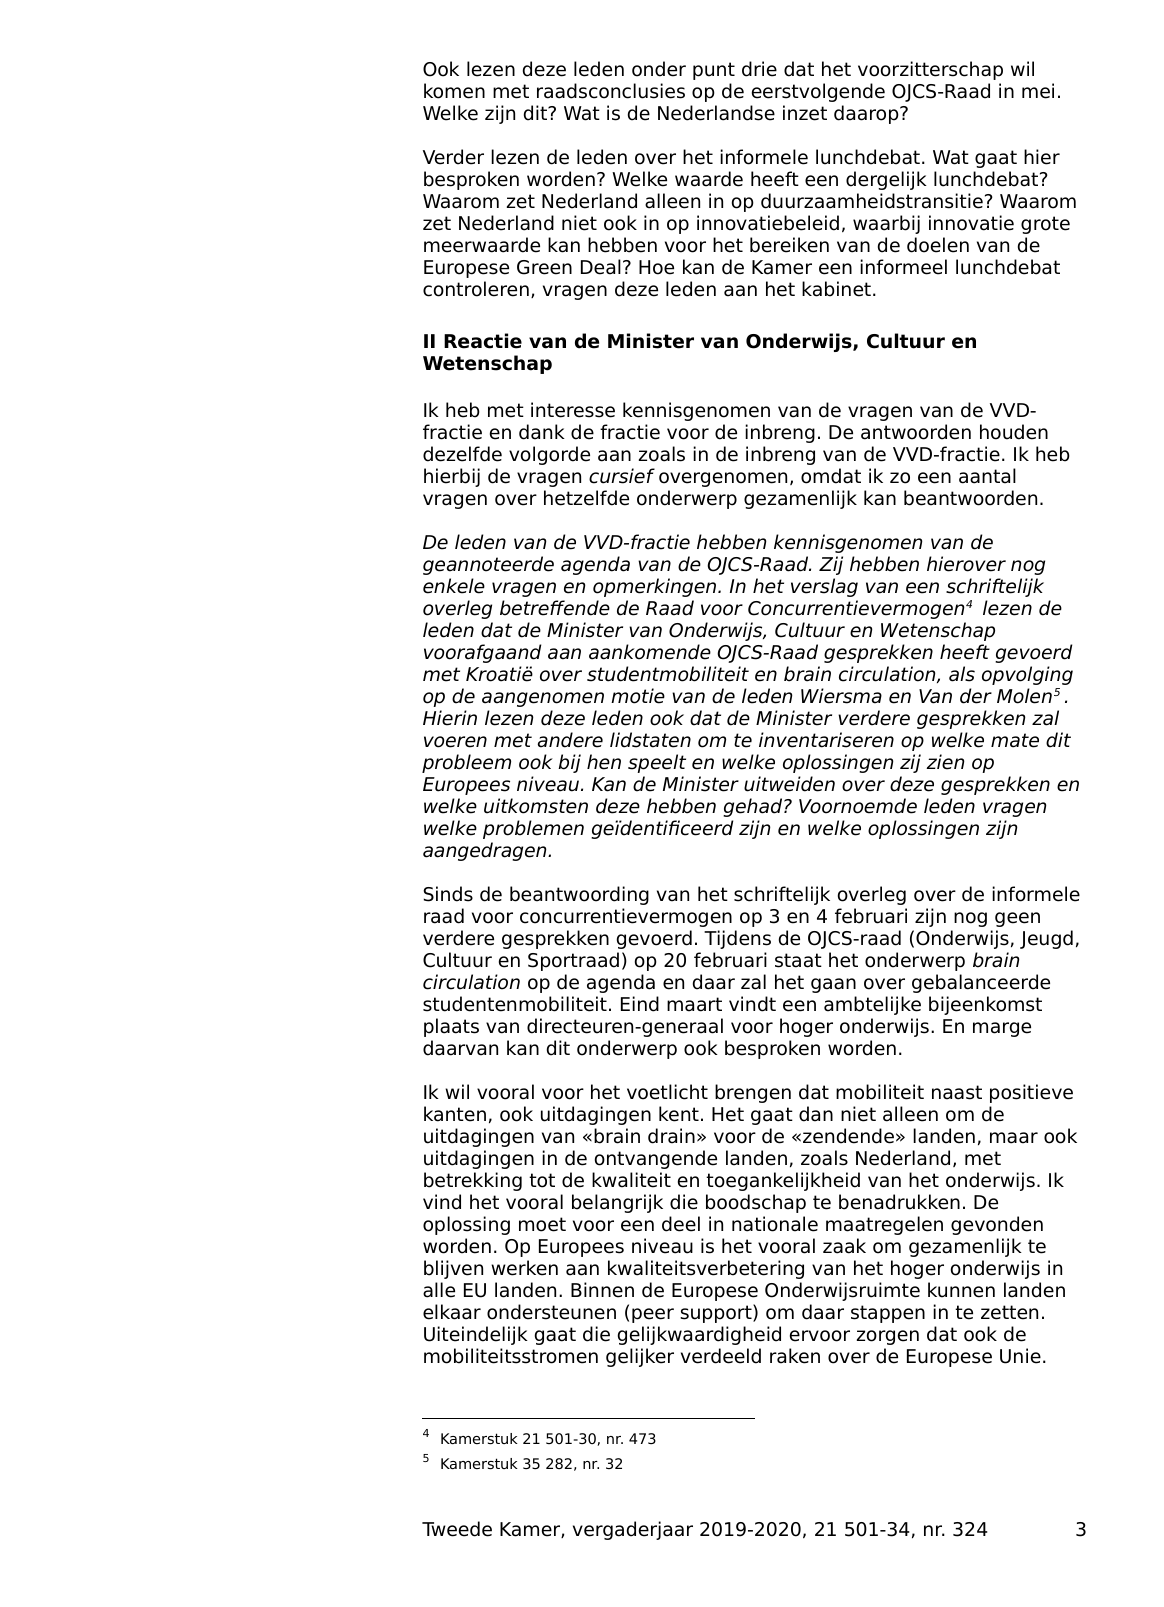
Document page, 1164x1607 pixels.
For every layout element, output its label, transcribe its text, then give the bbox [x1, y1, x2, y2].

text De leden van de VVD-fractie hebben kennisgenomen van de geannoteerde agenda van de OJCS-Raad. Zij hebben hierover nog enkele vragen en opmerkingen. In het verslag van een schriftelijk overleg betreffende de Raad voor Concurrentievermogen lezen de leden dat de Minister van Onderwijs, Cultuur en Wetenschap voorafgaand aan aankomende OJCS-Raad gesprekken heeft gevoerd met Kroatië over studentmobiliteit en brain circulation, als opvolging op de aangenomen motie van de leden Wiersma en Van der Molen. Hierin lezen deze leden ook dat de Minister verdere gesprekken zal voeren met andere lidstaten om te inventariseren op welke mate dit probleem ook bij hen speelt en welke oplossingen zij zien op Europees niveau. Kan de Minister uitweiden over deze gesprekken en welke uitkomsten deze hebben gehad? Voornoemde leden vragen welke problemen geïdentificeerd zijn en welke oplossingen zijn aangedragen. [422, 532, 1087, 862]
text Kamerstuk 21 501-30, nr. 473 [422, 1427, 1087, 1449]
text Sinds de beantwoording van het schriftelijk overleg over de informele raad voor concurrentievermogen op 3 en 4 februari zijn nog geen verdere gesprekken gevoerd. Tijdens de OJCS-raad (Onderwijs, Jeugd, Cultuur en Sportraad) op 20 februari staat het onderwerp brain circulation op de agenda en daar zal het gaan over gebalanceerde studentenmobiliteit. Eind maart vindt een ambtelijke bijeenkomst plaats van directeuren-generaal voor hoger onderwijs. En marge daarvan kan dit onderwerp ook besproken worden. [422, 884, 1087, 1060]
subtitle II Reactie van de Minister van Onderwijs, Cultuur en Wetenschap [422, 331, 1087, 375]
text Ik wil vooral voor het voetlicht brengen dat mobiliteit naast positieve kanten, ook uitdagingen kent. Het gaat dan niet alleen om de uitdagingen van «brain drain» voor de «zendende» landen, maar ook uitdagingen in de ontvangende landen, zoals Nederland, met betrekking tot de kwaliteit en toegankelijkheid van het onderwijs. Ik vind het vooral belangrijk die boodschap te benadrukken. De oplossing moet voor een deel in nationale maatregelen gevonden worden. Op Europees niveau is het vooral zaak om gezamenlijk te blijven werken aan kwaliteitsverbetering van het hoger onderwijs in alle EU landen. Binnen de Europese Onderwijsruimte kunnen landen elkaar ondersteunen (peer support) om daar stappen in te zetten. Uiteindelijk gaat die gelijkwaardigheid ervoor zorgen dat ook de mobiliteitsstromen gelijker verdeeld raken over de Europese Unie. [422, 1082, 1087, 1368]
text Ik heb met interesse kennisgenomen van de vragen van de VVD-fractie en dank de fractie voor de inbreng. De antwoorden houden dezelfde volgorde aan zoals in de inbreng van de VVD-fractie. Ik heb hierbij de vragen cursief overgenomen, omdat ik zo een aantal vragen over hetzelfde onderwerp gezamenlijk kan beantwoorden. [422, 400, 1087, 510]
text Kamerstuk 35 282, nr. 32 [422, 1452, 1087, 1474]
text Verder lezen de leden over het informele lunchdebat. Wat gaat hier besproken worden? Welke waarde heeft een dergelijk lunchdebat? Waarom zet Nederland alleen in op duurzaamheidstransitie? Waarom zet Nederland niet ook in op innovatiebeleid, waarbij innovatie grote meerwaarde kan hebben voor het bereiken van de doelen van de Europese Green Deal? Hoe kan de Kamer een informeel lunchdebat controleren, vragen deze leden aan het kabinet. [422, 147, 1087, 301]
text Ook lezen deze leden onder punt drie dat het voorzitterschap wil komen met raadsconclusies op de eerstvolgende OJCS-Raad in mei. Welke zijn dit? Wat is de Nederlandse inzet daarop? [422, 59, 1087, 125]
